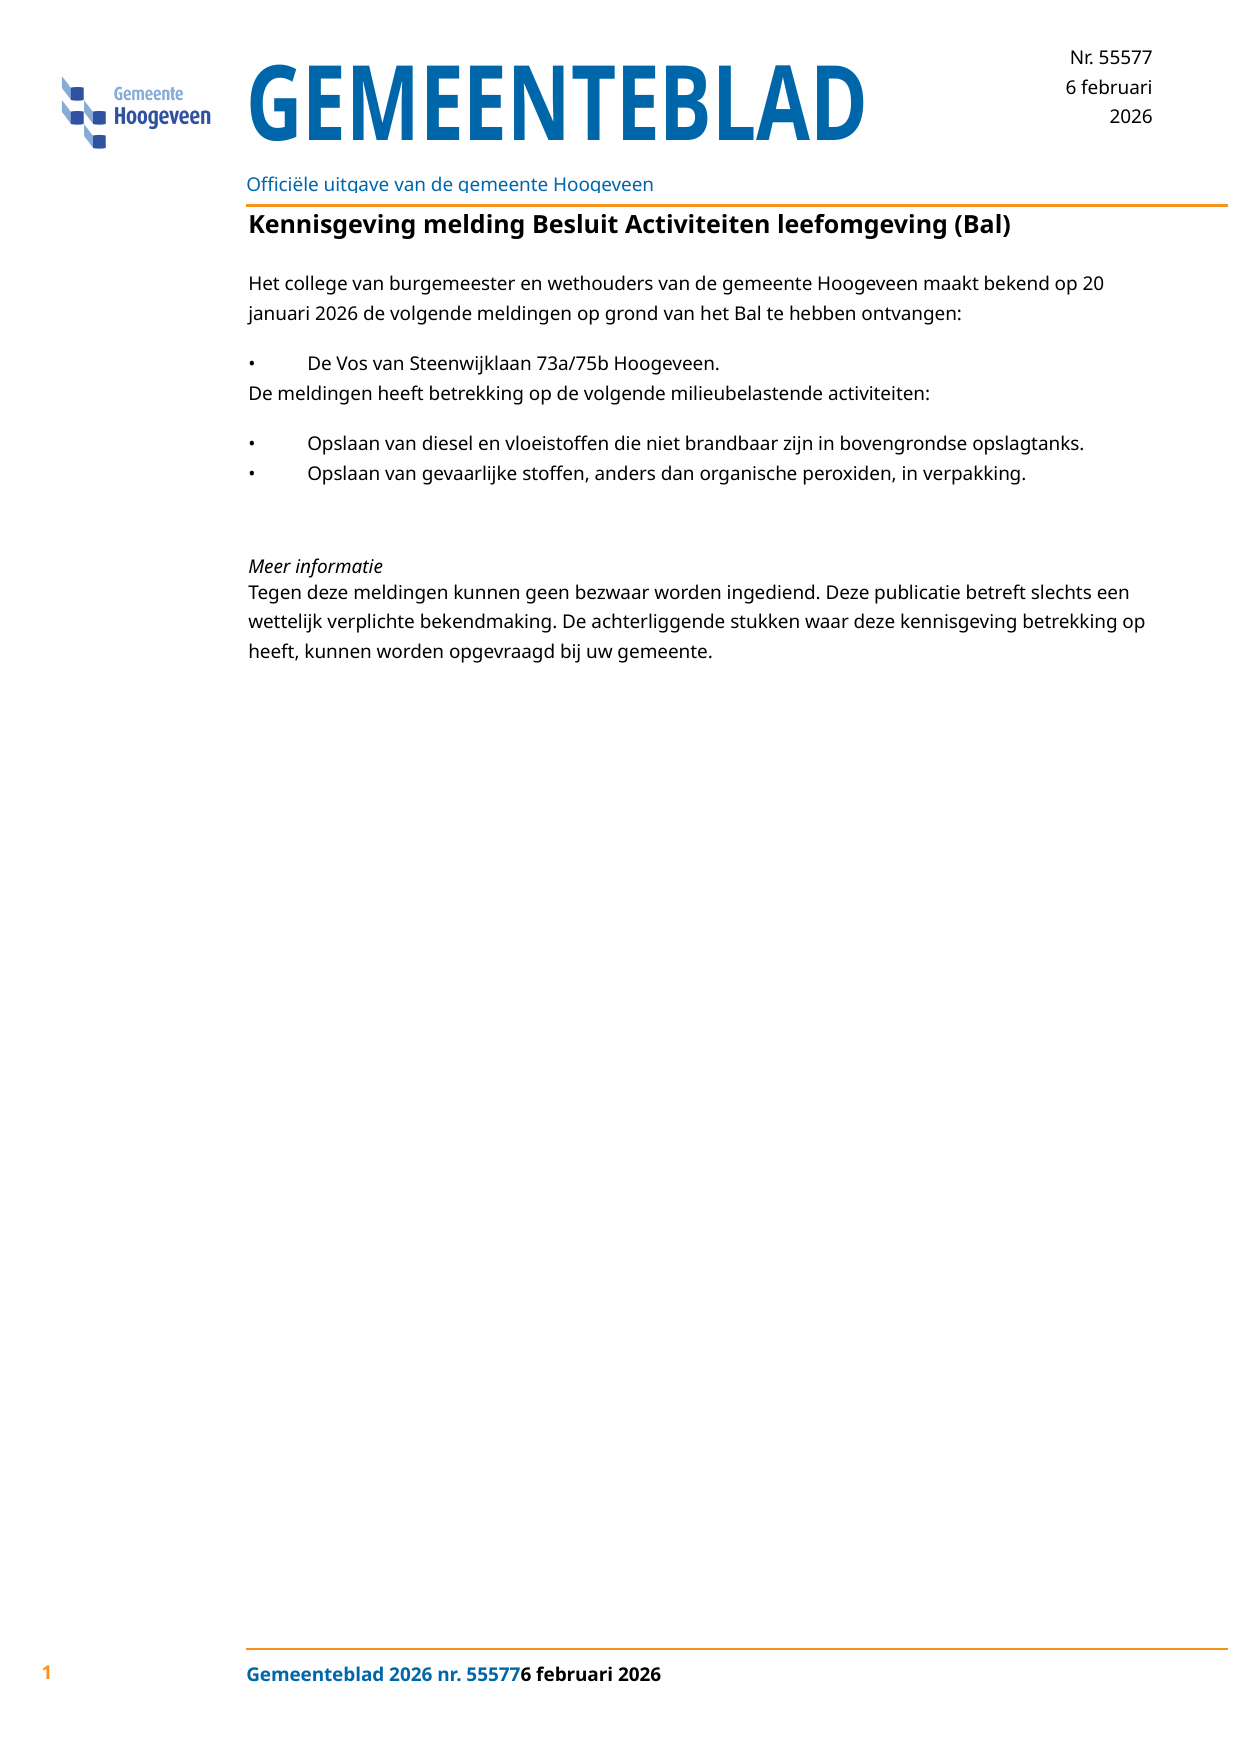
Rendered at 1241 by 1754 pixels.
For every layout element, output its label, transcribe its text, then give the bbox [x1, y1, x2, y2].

picture [41, 47, 231, 172]
text Kennisgeving melding Besluit Activiteiten leefomgeving (Bal) [248, 207, 1152, 241]
text Het college van burgemeester en wethouders van de gemeente Hoogeveen maakt bekend op 20 januari 2026 de volgende meldingen op grond van het Bal te hebben ontvangen: [248, 270, 1152, 326]
list Opslaan van gevaarlijke stoffen, anders dan organische peroxiden, in verpakking. [248, 460, 1152, 486]
text De meldingen heeft betrekking op de volgende milieubelastende activiteiten: [248, 380, 1152, 406]
text Tegen deze meldingen kunnen geen bezwaar worden ingediend. Deze publicatie betreft slechts een wettelijk verplichte bekendmaking. De achterliggende stukken waar deze kennisgeving betrekking op heeft, kunnen worden opgevraagd bij uw gemeente. [248, 579, 1152, 664]
list De Vos van Steenwijklaan 73a/75b Hoogeveen. [248, 350, 1152, 376]
text Meer informatie [248, 553, 1152, 579]
list Opslaan van diesel en vloeistoffen die niet brandbaar zijn in bovengrondse opslagtanks. [248, 430, 1152, 456]
